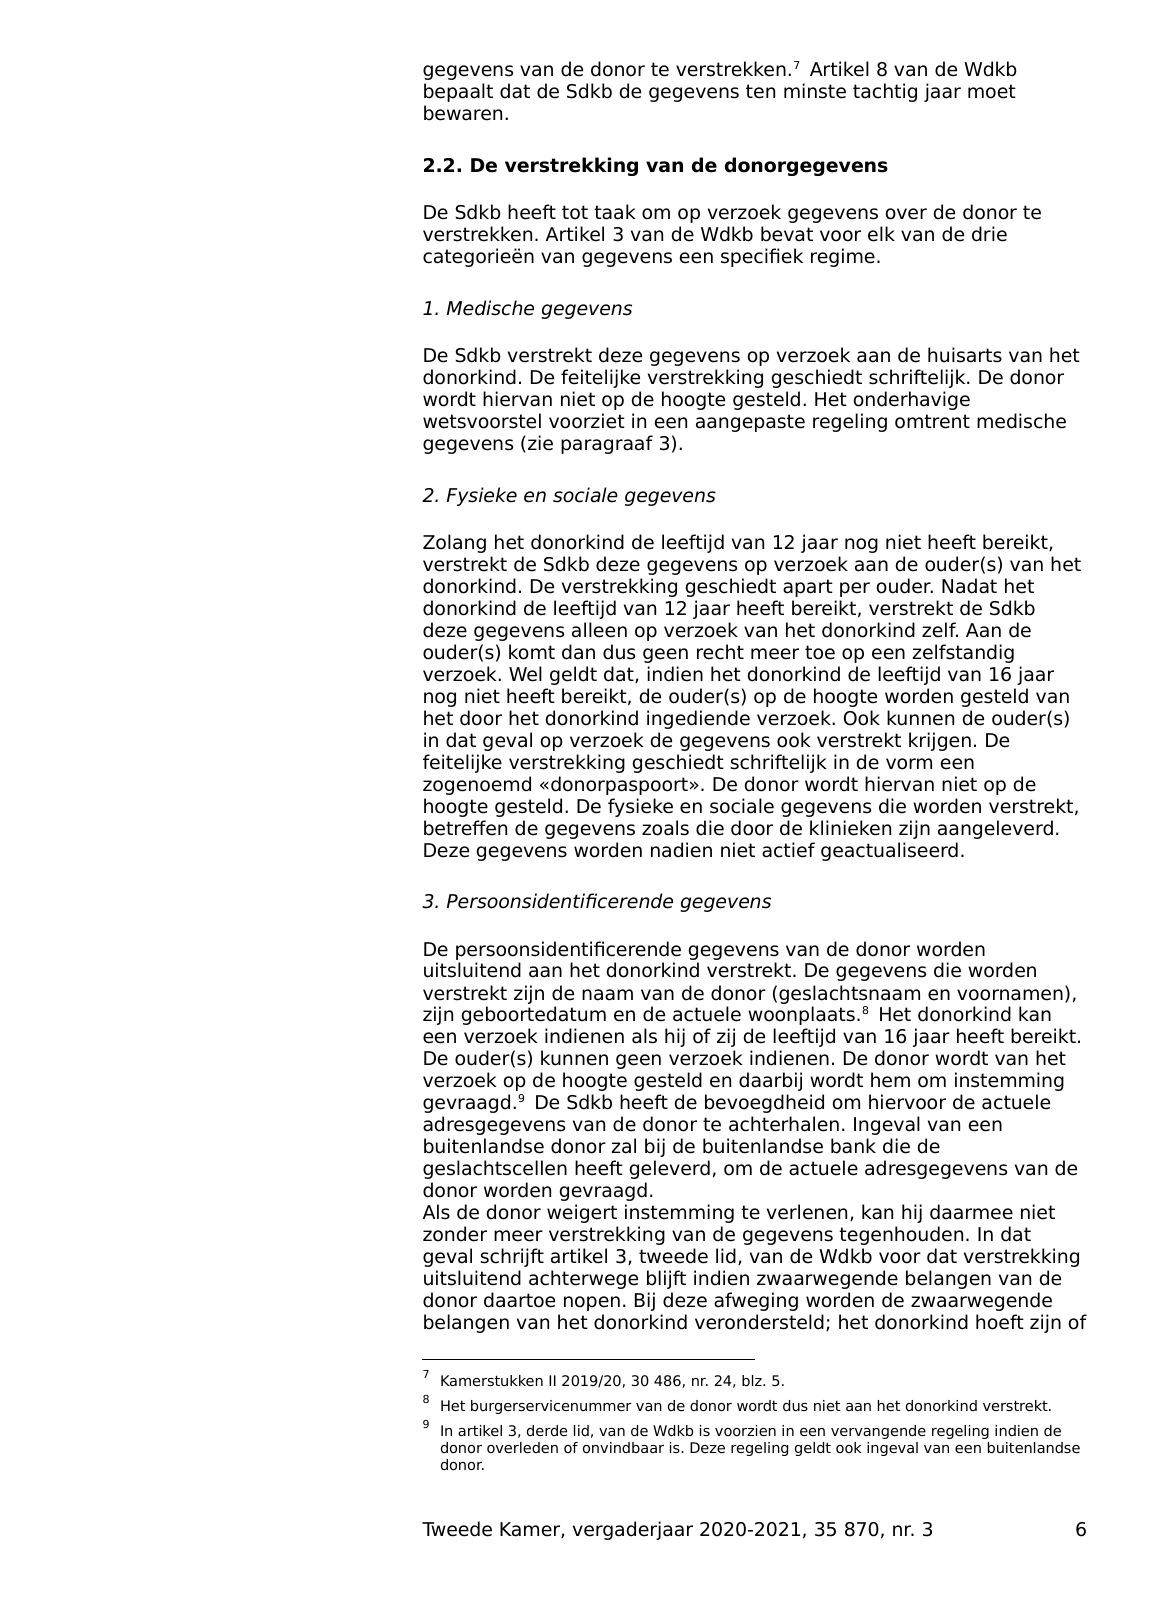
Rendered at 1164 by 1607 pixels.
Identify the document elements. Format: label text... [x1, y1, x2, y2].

text De Sdkb verstrekt deze gegevens op verzoek aan de huisarts van het donorkind. De feitelijke verstrekking geschiedt schriftelijk. De donor wordt hiervan niet op de hoogte gesteld. Het onderhavige wetsvoorstel voorziet in een aangepaste regeling omtrent medische gegevens (zie paragraaf 3). [422, 345, 1087, 455]
subtitle 2.2. De verstrekking van de donorgegevens [422, 155, 1087, 177]
text Zolang het donorkind de leeftijd van 12 jaar nog niet heeft bereikt, verstrekt de Sdkb deze gegevens op verzoek aan de ouder(s) van het donorkind. De verstrekking geschiedt apart per ouder. Nadat het donorkind de leeftijd van 12 jaar heeft bereikt, verstrekt de Sdkb deze gegevens alleen op verzoek van het donorkind zelf. Aan de ouder(s) komt dan dus geen recht meer toe op een zelfstandig verzoek. Wel geldt dat, indien het donorkind de leeftijd van 16 jaar nog niet heeft bereikt, de ouder(s) op de hoogte worden gesteld van het door het donorkind ingediende verzoek. Ook kunnen de ouder(s) in dat geval op verzoek de gegevens ook verstrekt krijgen. De feitelijke verstrekking geschiedt schriftelijk in de vorm een zogenoemd «donorpaspoort». De donor wordt hiervan niet op de hoogte gesteld. De fysieke en sociale gegevens die worden verstrekt, betreffen de gegevens zoals die door de klinieken zijn aangeleverd. Deze gegevens worden nadien niet actief geactualiseerd. [422, 532, 1087, 861]
text Als de donor weigert instemming te verlenen, kan hij daarmee niet zonder meer verstrekking van de gegevens tegenhouden. In dat geval schrijft artikel 3, tweede lid, van de Wdkb voor dat verstrekking uitsluitend achterwege blijft indien zwaarwegende belangen van de donor daartoe nopen. Bij deze afweging worden de zwaarwegende belangen van het donorkind verondersteld; het donorkind hoeft zijn of [422, 1202, 1087, 1334]
text De Sdkb heeft tot taak om op verzoek gegevens over de donor te verstrekken. Artikel 3 van de Wdkb bevat voor elk van de drie categorieën van gegevens een specifiek regime. [422, 202, 1087, 268]
text gegevens van de donor te verstrekken. Artikel 8 van de Wdkb bepaalt dat de Sdkb de gegevens ten minste tachtig jaar moet bewaren. [422, 59, 1087, 125]
text Kamerstukken II 2019/20, 30 486, nr. 24, blz. 5. [422, 1368, 1087, 1391]
text De persoonsidentificerende gegevens van de donor worden uitsluitend aan het donorkind verstrekt. De gegevens die worden verstrekt zijn de naam van de donor (geslachtsnaam en voornamen), zijn geboortedatum en de actuele woonplaats. Het donorkind kan een verzoek indienen als hij of zij de leeftijd van 16 jaar heeft bereikt. De ouder(s) kunnen geen verzoek indienen. De donor wordt van het verzoek op de hoogte gesteld en daarbij wordt hem om instemming gevraagd. De Sdkb heeft de bevoegdheid om hiervoor de actuele adresgegevens van de donor te achterhalen. Ingeval van een buitenlandse donor zal bij de buitenlandse bank die de geslachtscellen heeft geleverd, om de actuele adresgegevens van de donor worden gevraagd. [422, 938, 1087, 1202]
text In artikel 3, derde lid, van de Wdkb is voorzien in een vervangende regeling indien de donor overleden of onvindbaar is. Deze regeling geldt ook ingeval van een buitenlandse donor. [422, 1418, 1087, 1474]
subtitle 2. Fysieke en sociale gegevens [422, 485, 1087, 507]
text Het burgerservicenummer van de donor wordt dus niet aan het donorkind verstrekt. [422, 1393, 1087, 1416]
subtitle 3. Persoonsidentificerende gegevens [422, 891, 1087, 913]
subtitle 1. Medische gegevens [422, 298, 1087, 320]
